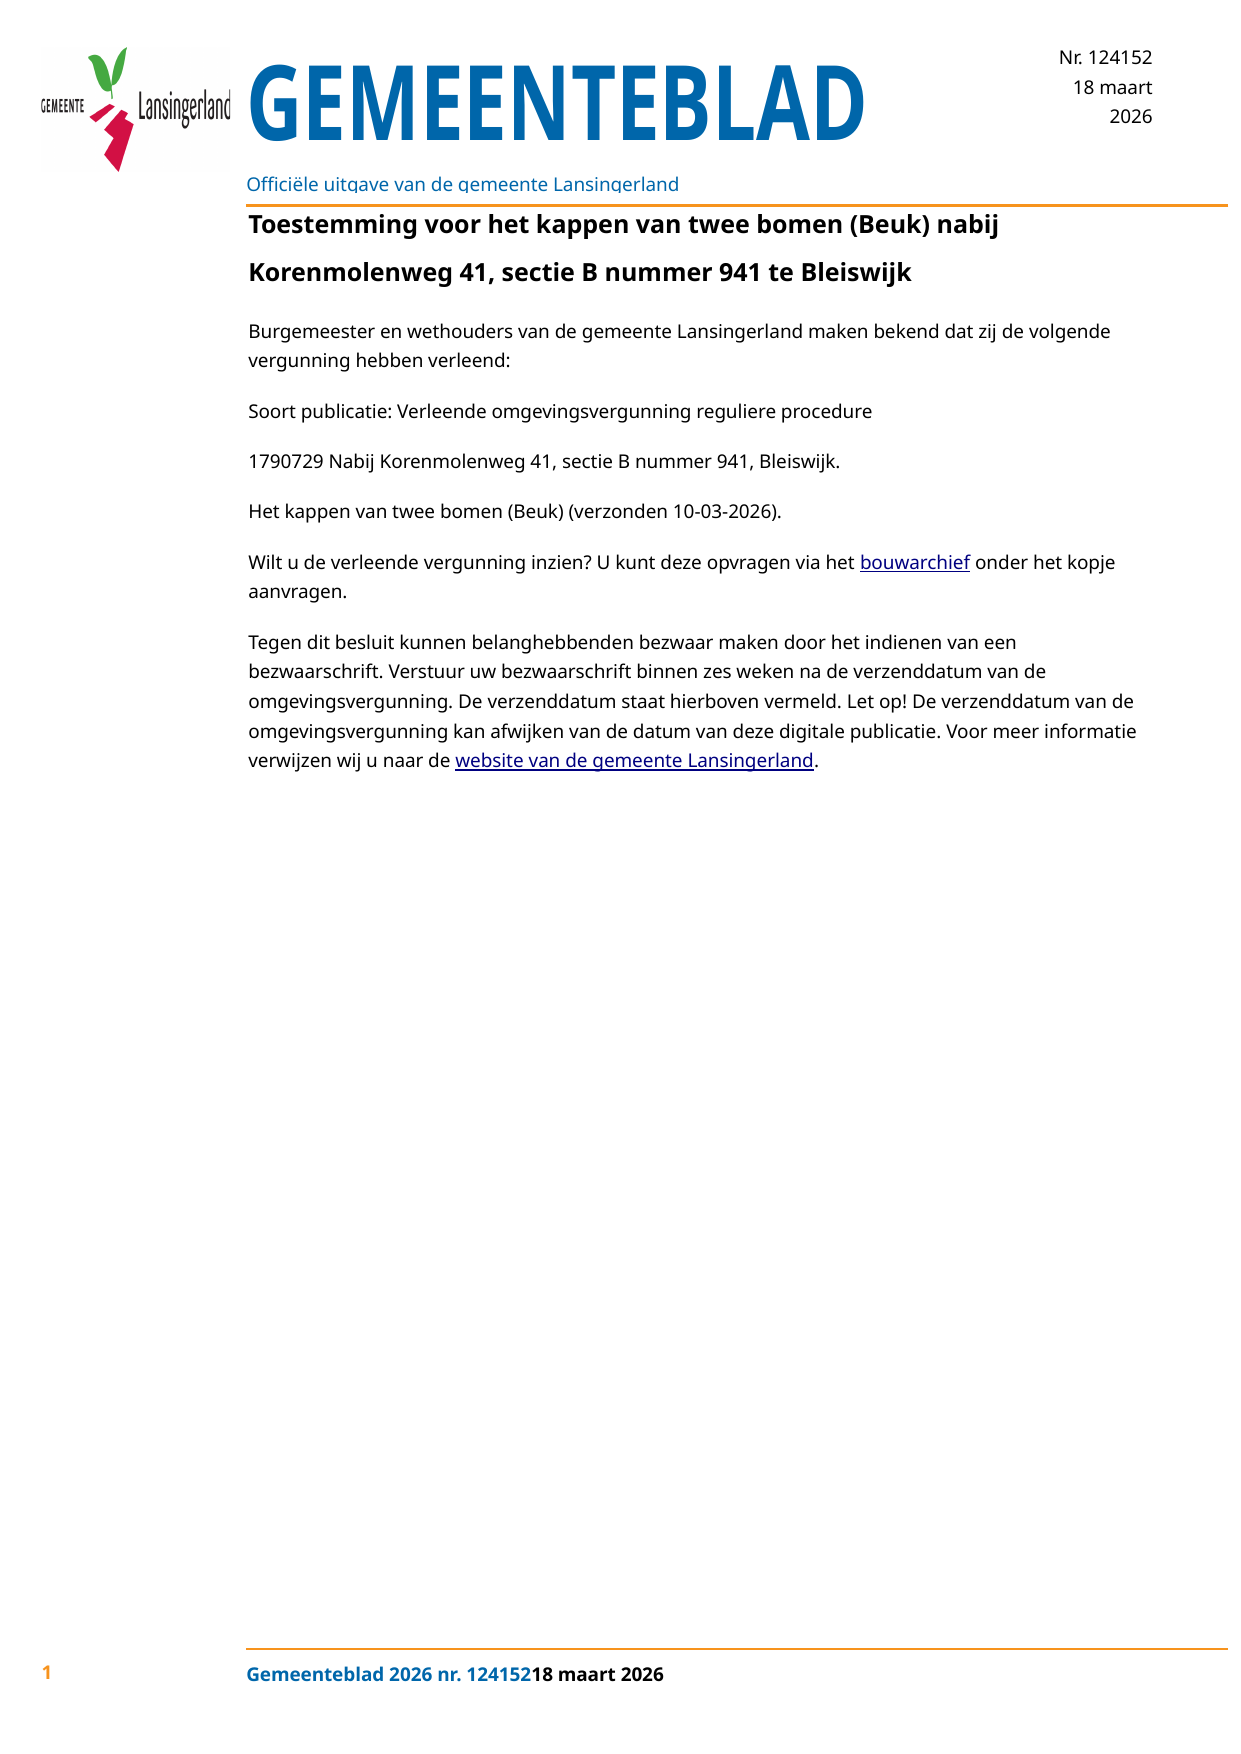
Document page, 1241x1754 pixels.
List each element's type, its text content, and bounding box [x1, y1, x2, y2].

text Wilt u de verleende vergunning inzien? U kunt deze opvragen via het bouwarchief onder het kopje aanvragen. [248, 549, 1152, 604]
picture [41, 47, 231, 172]
text Tegen dit besluit kunnen belanghebbenden bezwaar maken door het indienen van een bezwaarschrift. Verstuur uw bezwaarschrift binnen zes weken na de verzenddatum van de omgevingsvergunning. De verzenddatum staat hierboven vermeld. Let op! De verzenddatum van de omgevingsvergunning kan afwijken van de datum van deze digitale publicatie. Voor meer informatie verwijzen wij u naar de website van de gemeente Lansingerland. [248, 629, 1152, 773]
text Toestemming voor het kappen van twee bomen (Beuk) nabij Korenmolenweg 41, sectie B nummer 941 te Bleiswijk [248, 207, 1152, 288]
text Burgemeester en wethouders van de gemeente Lansingerland maken bekend dat zij de volgende vergunning hebben verleend: [248, 318, 1152, 373]
text Soort publicatie: Verleende omgevingsvergunning reguliere procedure [248, 398, 1152, 424]
text 1790729 Nabij Korenmolenweg 41, sectie B nummer 941, Bleiswijk. [248, 448, 1152, 474]
text Het kappen van twee bomen (Beuk) (verzonden 10-03-2026). [248, 499, 1152, 524]
